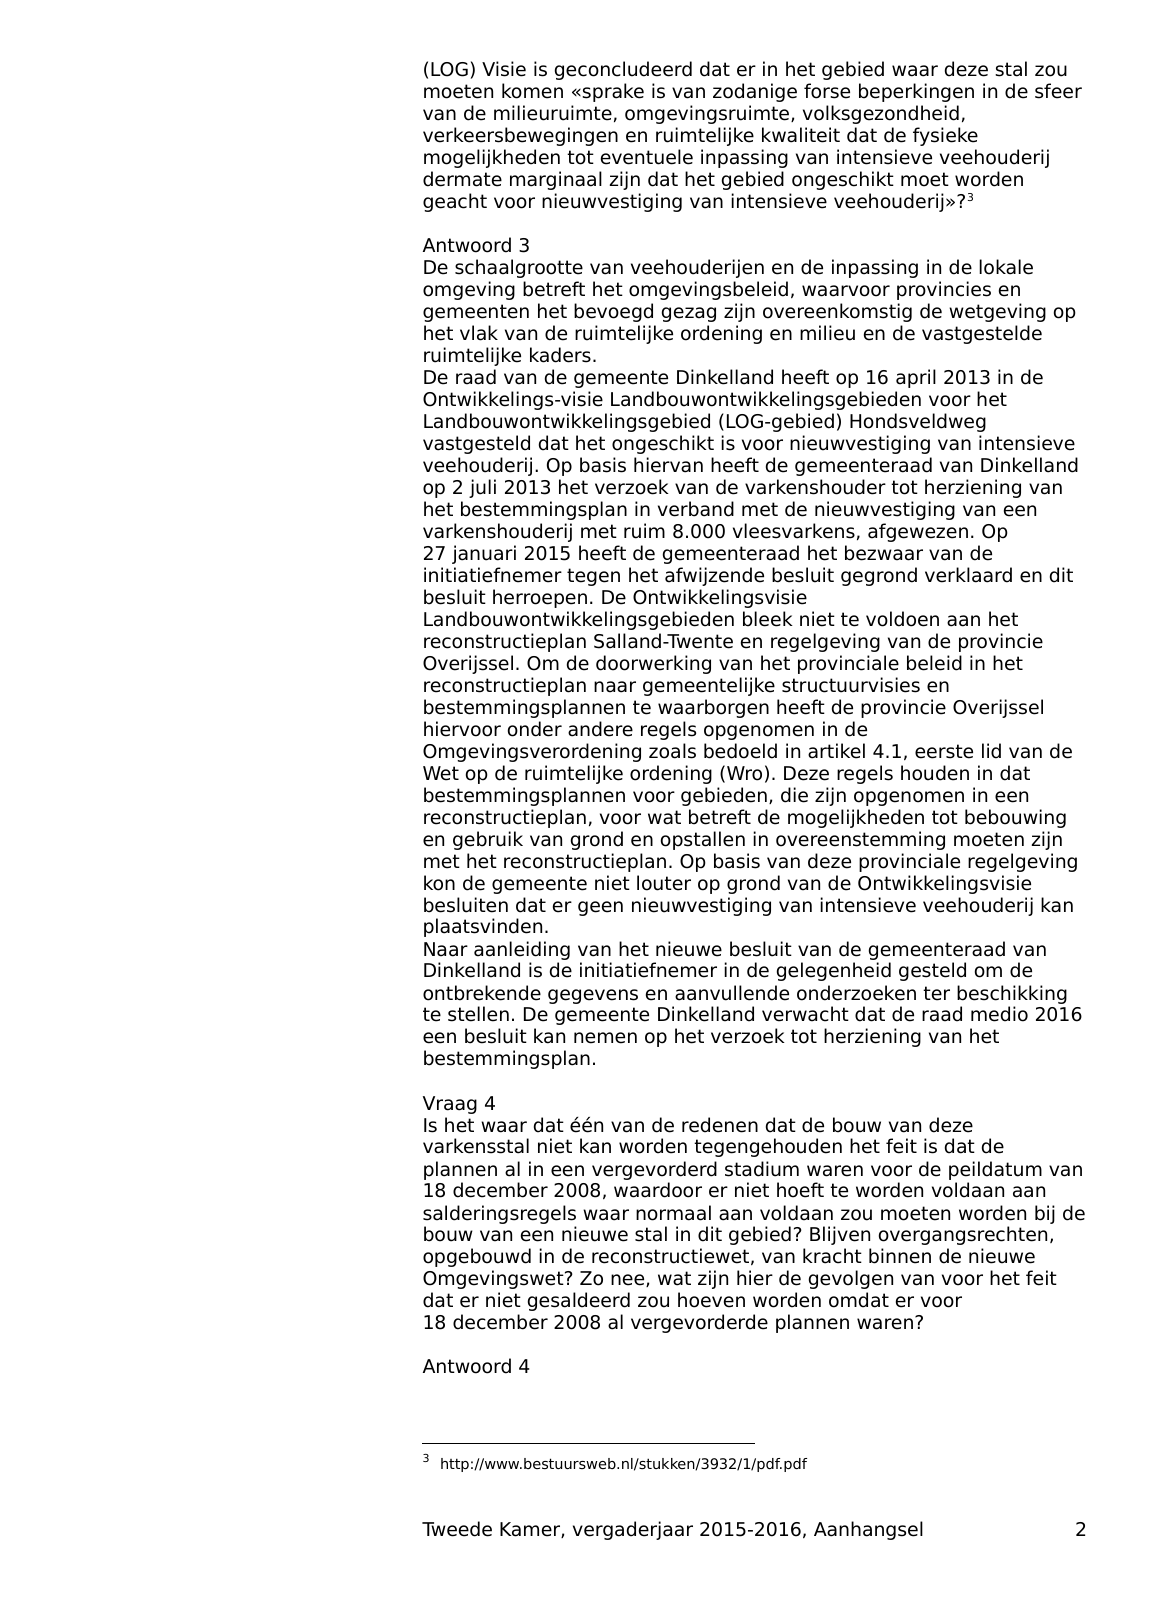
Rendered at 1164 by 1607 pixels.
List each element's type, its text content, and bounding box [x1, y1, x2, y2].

text De schaalgrootte van veehouderijen en de inpassing in de lokale omgeving betreft het omgevingsbeleid, waarvoor provincies en gemeenten het bevoegd gezag zijn overeenkomstig de wetgeving op het vlak van de ruimtelijke ordening en milieu en de vastgestelde ruimtelijke kaders. [422, 257, 1087, 367]
text Antwoord 3 [422, 235, 1087, 257]
text De raad van de gemeente Dinkelland heeft op 16 april 2013 in de Ontwikkelings-visie Landbouwontwikkelingsgebieden voor het Landbouwontwikkelingsgebied (LOG-gebied) Hondsveldweg vastgesteld dat het ongeschikt is voor nieuwvestiging van intensieve veehouderij. Op basis hiervan heeft de gemeenteraad van Dinkelland op 2 juli 2013 het verzoek van de varkenshouder tot herziening van het bestemmingsplan in verband met de nieuwvestiging van een varkenshouderij met ruim 8.000 vleesvarkens, afgewezen. Op 27 januari 2015 heeft de gemeenteraad het bezwaar van de initiatiefnemer tegen het afwijzende besluit gegrond verklaard en dit besluit herroepen. De Ontwikkelingsvisie Landbouwontwikkelingsgebieden bleek niet te voldoen aan het reconstructieplan Salland-Twente en regelgeving van de provincie Overijssel. Om de doorwerking van het provinciale beleid in het reconstructieplan naar gemeentelijke structuurvisies en bestemmingsplannen te waarborgen heeft de provincie Overijssel hiervoor onder andere regels opgenomen in de Omgevingsverordening zoals bedoeld in artikel 4.1, eerste lid van de Wet op de ruimtelijke ordening (Wro). Deze regels houden in dat bestemmingsplannen voor gebieden, die zijn opgenomen in een reconstructieplan, voor wat betreft de mogelijkheden tot bebouwing en gebruik van grond en opstallen in overeenstemming moeten zijn met het reconstructieplan. Op basis van deze provinciale regelgeving kon de gemeente niet louter op grond van de Ontwikkelingsvisie besluiten dat er geen nieuwvestiging van intensieve veehouderij kan plaatsvinden. [422, 367, 1087, 938]
text Antwoord 4 [422, 1356, 1087, 1378]
text Is het waar dat één van de redenen dat de bouw van deze varkensstal niet kan worden tegengehouden het feit is dat de plannen al in een vergevorderd stadium waren voor de peildatum van 18 december 2008, waardoor er niet hoeft te worden voldaan aan salderingsregels waar normaal aan voldaan zou moeten worden bij de bouw van een nieuwe stal in dit gebied? Blijven overgangsrechten, opgebouwd in de reconstructiewet, van kracht binnen de nieuwe Omgevingswet? Zo nee, wat zijn hier de gevolgen van voor het feit dat er niet gesaldeerd zou hoeven worden omdat er voor 18 december 2008 al vergevorderde plannen waren? [422, 1114, 1087, 1334]
text Vraag 4 [422, 1092, 1087, 1114]
text http://www.bestuursweb.nl/stukken/3932/1/pdf.pdf [422, 1452, 1087, 1474]
text Naar aanleiding van het nieuwe besluit van de gemeenteraad van Dinkelland is de initiatiefnemer in de gelegenheid gesteld om de ontbrekende gegevens en aanvullende onderzoeken ter beschikking te stellen. De gemeente Dinkelland verwacht dat de raad medio 2016 een besluit kan nemen op het verzoek tot herziening van het bestemmingsplan. [422, 938, 1087, 1070]
text (LOG) Visie is geconcludeerd dat er in het gebied waar deze stal zou moeten komen «sprake is van zodanige forse beperkingen in de sfeer van de milieuruimte, omgevingsruimte, volksgezondheid, verkeersbewegingen en ruimtelijke kwaliteit dat de fysieke mogelijkheden tot eventuele inpassing van intensieve veehouderij dermate marginaal zijn dat het gebied ongeschikt moet worden geacht voor nieuwvestiging van intensieve veehouderij»? [422, 59, 1087, 213]
